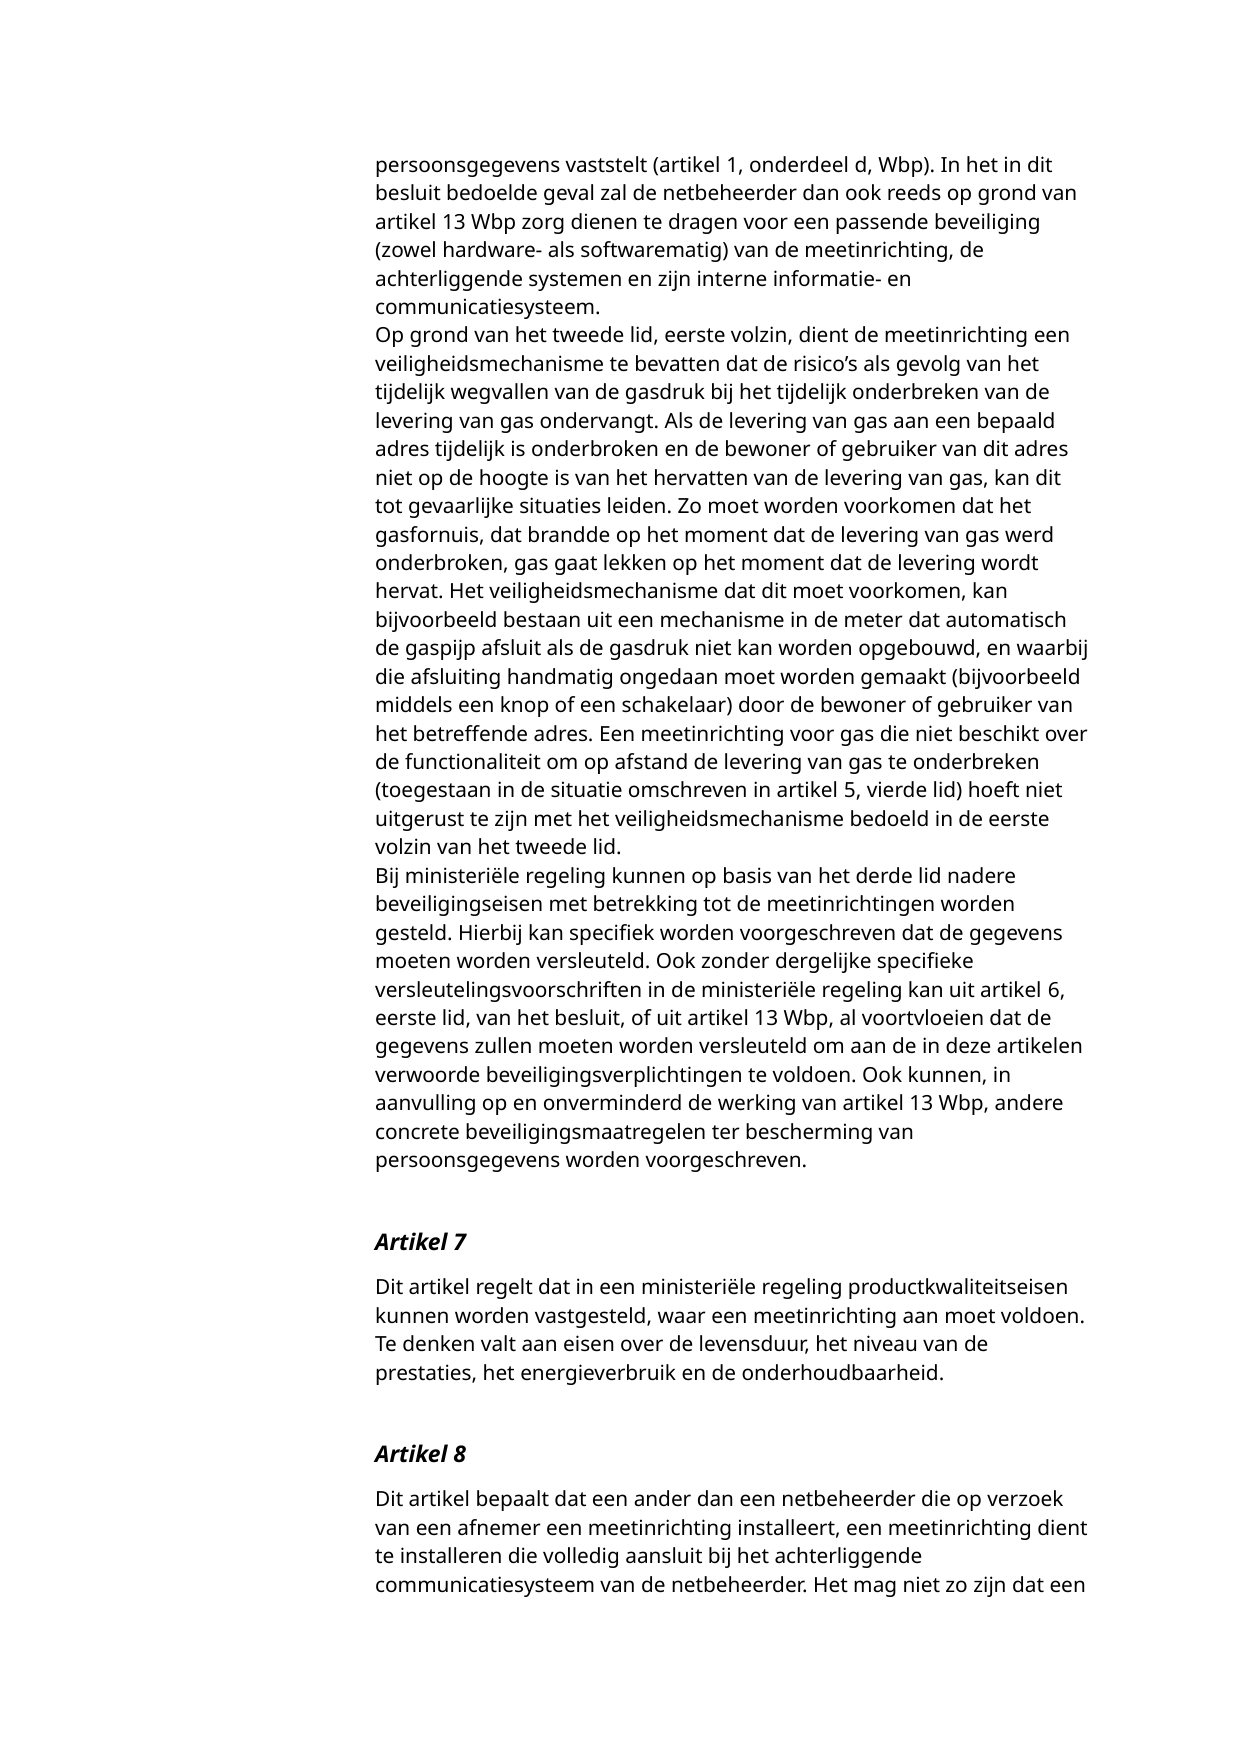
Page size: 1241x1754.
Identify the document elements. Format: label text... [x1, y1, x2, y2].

text Dit artikel regelt dat in een ministeriële regeling productkwaliteitseisen kunnen worden vastgesteld, waar een meetinrichting aan moet voldoen. Te denken valt aan eisen over de levensduur, het niveau van de prestaties, het energieverbruik en de onderhoudbaarheid. [375, 1272, 1090, 1386]
subtitle Artikel 7 [375, 1226, 1090, 1257]
text Op grond van het tweede lid, eerste volzin, dient de meetinrichting een veiligheidsmechanisme te bevatten dat de risico’s als gevolg van het tijdelijk wegvallen van de gasdruk bij het tijdelijk onderbreken van de levering van gas ondervangt. Als de levering van gas aan een bepaald adres tijdelijk is onderbroken en de bewoner of gebruiker van dit adres niet op de hoogte is van het hervatten van de levering van gas, kan dit tot gevaarlijke situaties leiden. Zo moet worden voorkomen dat het gasfornuis, dat brandde op het moment dat de levering van gas werd onderbroken, gas gaat lekken op het moment dat de levering wordt hervat. Het veiligheidsmechanisme dat dit moet voorkomen, kan bijvoorbeeld bestaan uit een mechanisme in de meter dat automatisch de gaspijp afsluit als de gasdruk niet kan worden opgebouwd, en waarbij die afsluiting handmatig ongedaan moet worden gemaakt (bijvoorbeeld middels een knop of een schakelaar) door de bewoner of gebruiker van het betreffende adres. Een meetinrichting voor gas die niet beschikt over de functionaliteit om op afstand de levering van gas te onderbreken (toegestaan in de situatie omschreven in artikel 5, vierde lid) hoeft niet uitgerust te zijn met het veiligheidsmechanisme bedoeld in de eerste volzin van het tweede lid. [375, 321, 1090, 861]
subtitle Artikel 8 [375, 1438, 1090, 1469]
text persoonsgegevens vaststelt (artikel 1, onderdeel d, Wbp). In het in dit besluit bedoelde geval zal de netbeheerder dan ook reeds op grond van artikel 13 Wbp zorg dienen te dragen voor een passende beveiliging (zowel hardware- als softwarematig) van de meetinrichting, de achterliggende systemen en zijn interne informatie- en communicatiesysteem. [375, 150, 1090, 321]
text Dit artikel bepaalt dat een ander dan een netbeheerder die op verzoek van een afnemer een meetinrichting installeert, een meetinrichting dient te installeren die volledig aansluit bij het achterliggende communicatiesysteem van de netbeheerder. Het mag niet zo zijn dat een [375, 1484, 1090, 1598]
text Bij ministeriële regeling kunnen op basis van het derde lid nadere beveiligingseisen met betrekking tot de meetinrichtingen worden gesteld. Hierbij kan specifiek worden voorgeschreven dat de gegevens moeten worden versleuteld. Ook zonder dergelijke specifieke versleutelingsvoorschriften in de ministeriële regeling kan uit artikel 6, eerste lid, van het besluit, of uit artikel 13 Wbp, al voortvloeien dat de gegevens zullen moeten worden versleuteld om aan de in deze artikelen verwoorde beveiligingsverplichtingen te voldoen. Ook kunnen, in aanvulling op en onverminderd de werking van artikel 13 Wbp, andere concrete beveiligingsmaatregelen ter bescherming van persoonsgegevens worden voorgeschreven. [375, 861, 1090, 1174]
